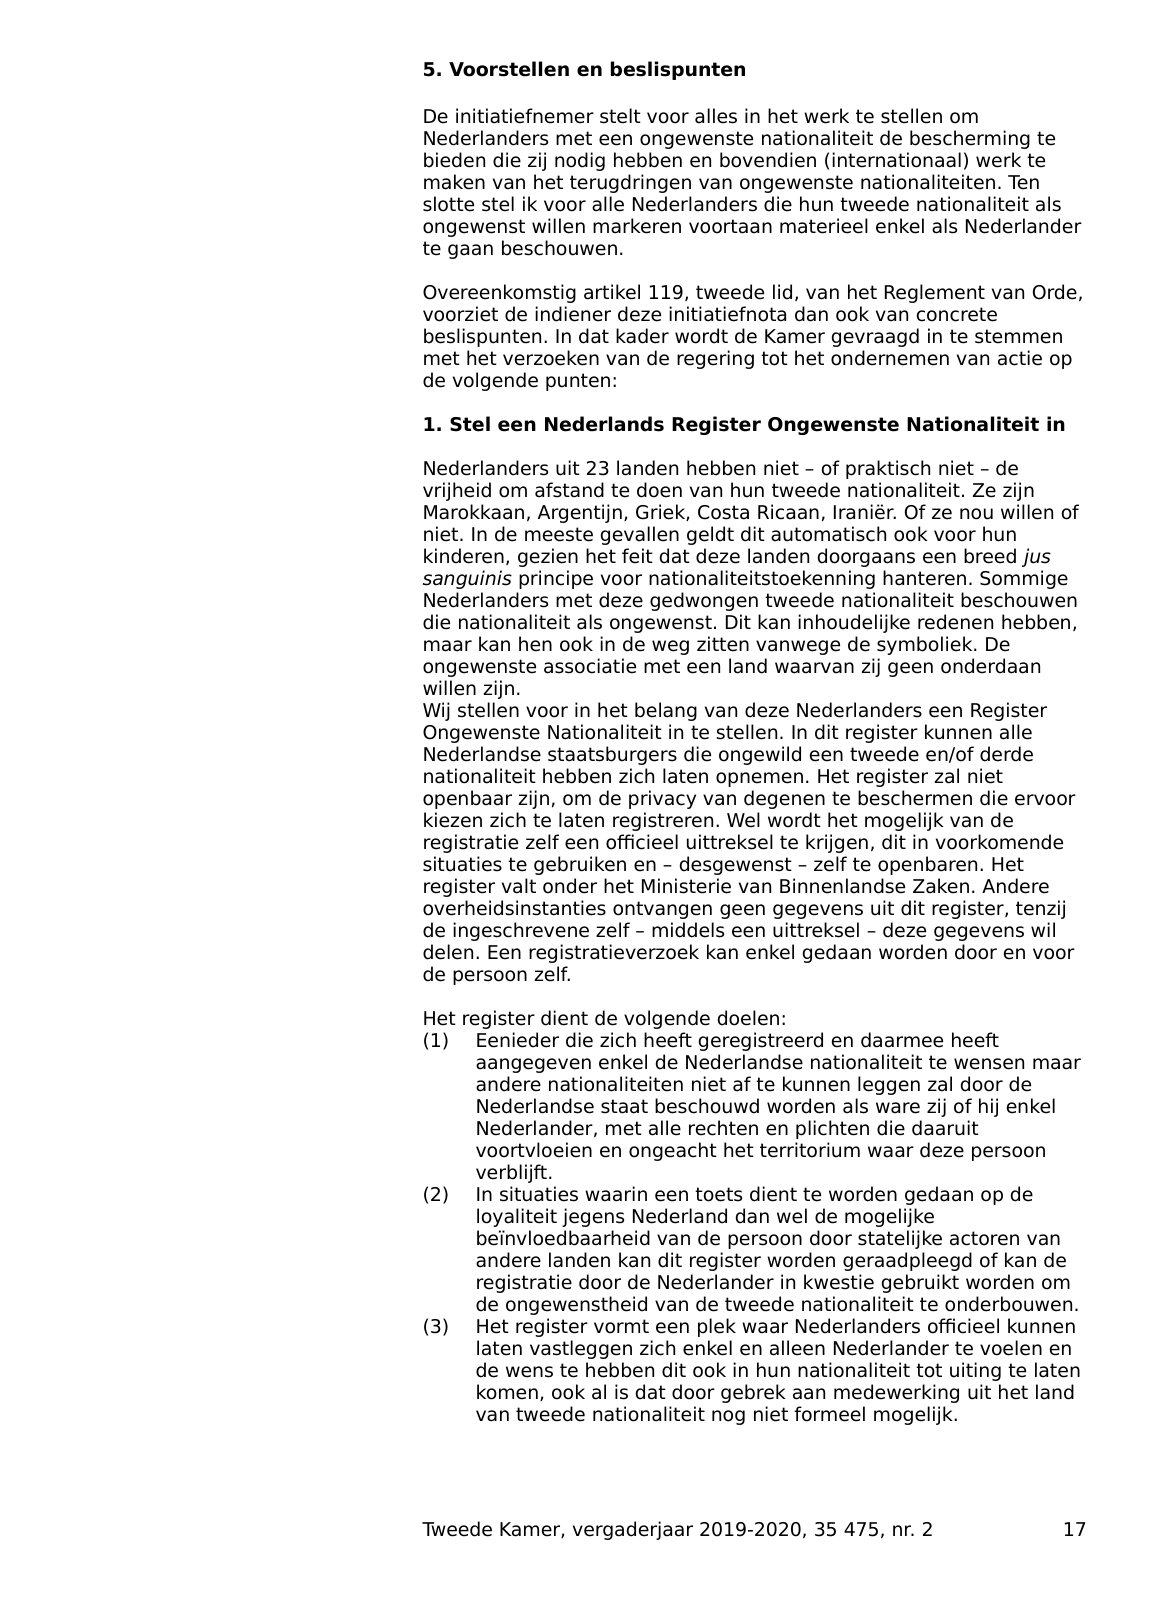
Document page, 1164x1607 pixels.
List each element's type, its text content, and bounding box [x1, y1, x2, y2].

subtitle 1. Stel een Nederlands Register Ongewenste Nationaliteit in [422, 414, 1087, 436]
text (3) Het register vormt een plek waar Nederlanders officieel kunnen laten vastleggen zich enkel en alleen Nederlander te voelen en de wens te hebben dit ook in hun nationaliteit tot uiting te laten komen, ook al is dat door gebrek aan medewerking uit het land van tweede nationaliteit nog niet formeel mogelijk. [422, 1316, 1087, 1426]
text Wij stellen voor in het belang van deze Nederlanders een Register Ongewenste Nationaliteit in te stellen. In dit register kunnen alle Nederlandse staatsburgers die ongewild een tweede en/of derde nationaliteit hebben zich laten opnemen. Het register zal niet openbaar zijn, om de privacy van degenen te beschermen die ervoor kiezen zich te laten registreren. Wel wordt het mogelijk van de registratie zelf een officieel uittreksel te krijgen, dit in voorkomende situaties te gebruiken en – desgewenst – zelf te openbaren. Het register valt onder het Ministerie van Binnenlandse Zaken. Andere overheidsinstanties ontvangen geen gegevens uit dit register, tenzij de ingeschrevene zelf – middels een uittreksel – deze gegevens wil delen. Een registratieverzoek kan enkel gedaan worden door en voor de persoon zelf. [422, 700, 1087, 986]
text Nederlanders uit 23 landen hebben niet – of praktisch niet – de vrijheid om afstand te doen van hun tweede nationaliteit. Ze zijn Marokkaan, Argentijn, Griek, Costa Ricaan, Iraniër. Of ze nou willen of niet. In de meeste gevallen geldt dit automatisch ook voor hun kinderen, gezien het feit dat deze landen doorgaans een breed jus sanguinis principe voor nationaliteitstoekenning hanteren. Sommige Nederlanders met deze gedwongen tweede nationaliteit beschouwen die nationaliteit als ongewenst. Dit kan inhoudelijke redenen hebben, maar kan hen ook in de weg zitten vanwege de symboliek. De ongewenste associatie met een land waarvan zij geen onderdaan willen zijn. [422, 458, 1087, 700]
text (1) Eenieder die zich heeft geregistreerd en daarmee heeft aangegeven enkel de Nederlandse nationaliteit te wensen maar andere nationaliteiten niet af te kunnen leggen zal door de Nederlandse staat beschouwd worden als ware zij of hij enkel Nederlander, met alle rechten en plichten die daaruit voortvloeien en ongeacht het territorium waar deze persoon verblijft. [422, 1030, 1087, 1184]
text (2) In situaties waarin een toets dient te worden gedaan op de loyaliteit jegens Nederland dan wel de mogelijke beïnvloedbaarheid van de persoon door statelijke actoren van andere landen kan dit register worden geraadpleegd of kan de registratie door de Nederlander in kwestie gebruikt worden om de ongewenstheid van de tweede nationaliteit te onderbouwen. [422, 1184, 1087, 1316]
text Overeenkomstig artikel 119, tweede lid, van het Reglement van Orde, voorziet de indiener deze initiatiefnota dan ook van concrete beslispunten. In dat kader wordt de Kamer gevraagd in te stemmen met het verzoeken van de regering tot het ondernemen van actie op de volgende punten: [422, 282, 1087, 392]
text De initiatiefnemer stelt voor alles in het werk te stellen om Nederlanders met een ongewenste nationaliteit de bescherming te bieden die zij nodig hebben en bovendien (internationaal) werk te maken van het terugdringen van ongewenste nationaliteiten. Ten slotte stel ik voor alle Nederlanders die hun tweede nationaliteit als ongewenst willen markeren voortaan materieel enkel als Nederlander te gaan beschouwen. [422, 106, 1087, 260]
text Het register dient de volgende doelen: [422, 1008, 1087, 1030]
subtitle 5. Voorstellen en beslispunten [422, 59, 1087, 81]
